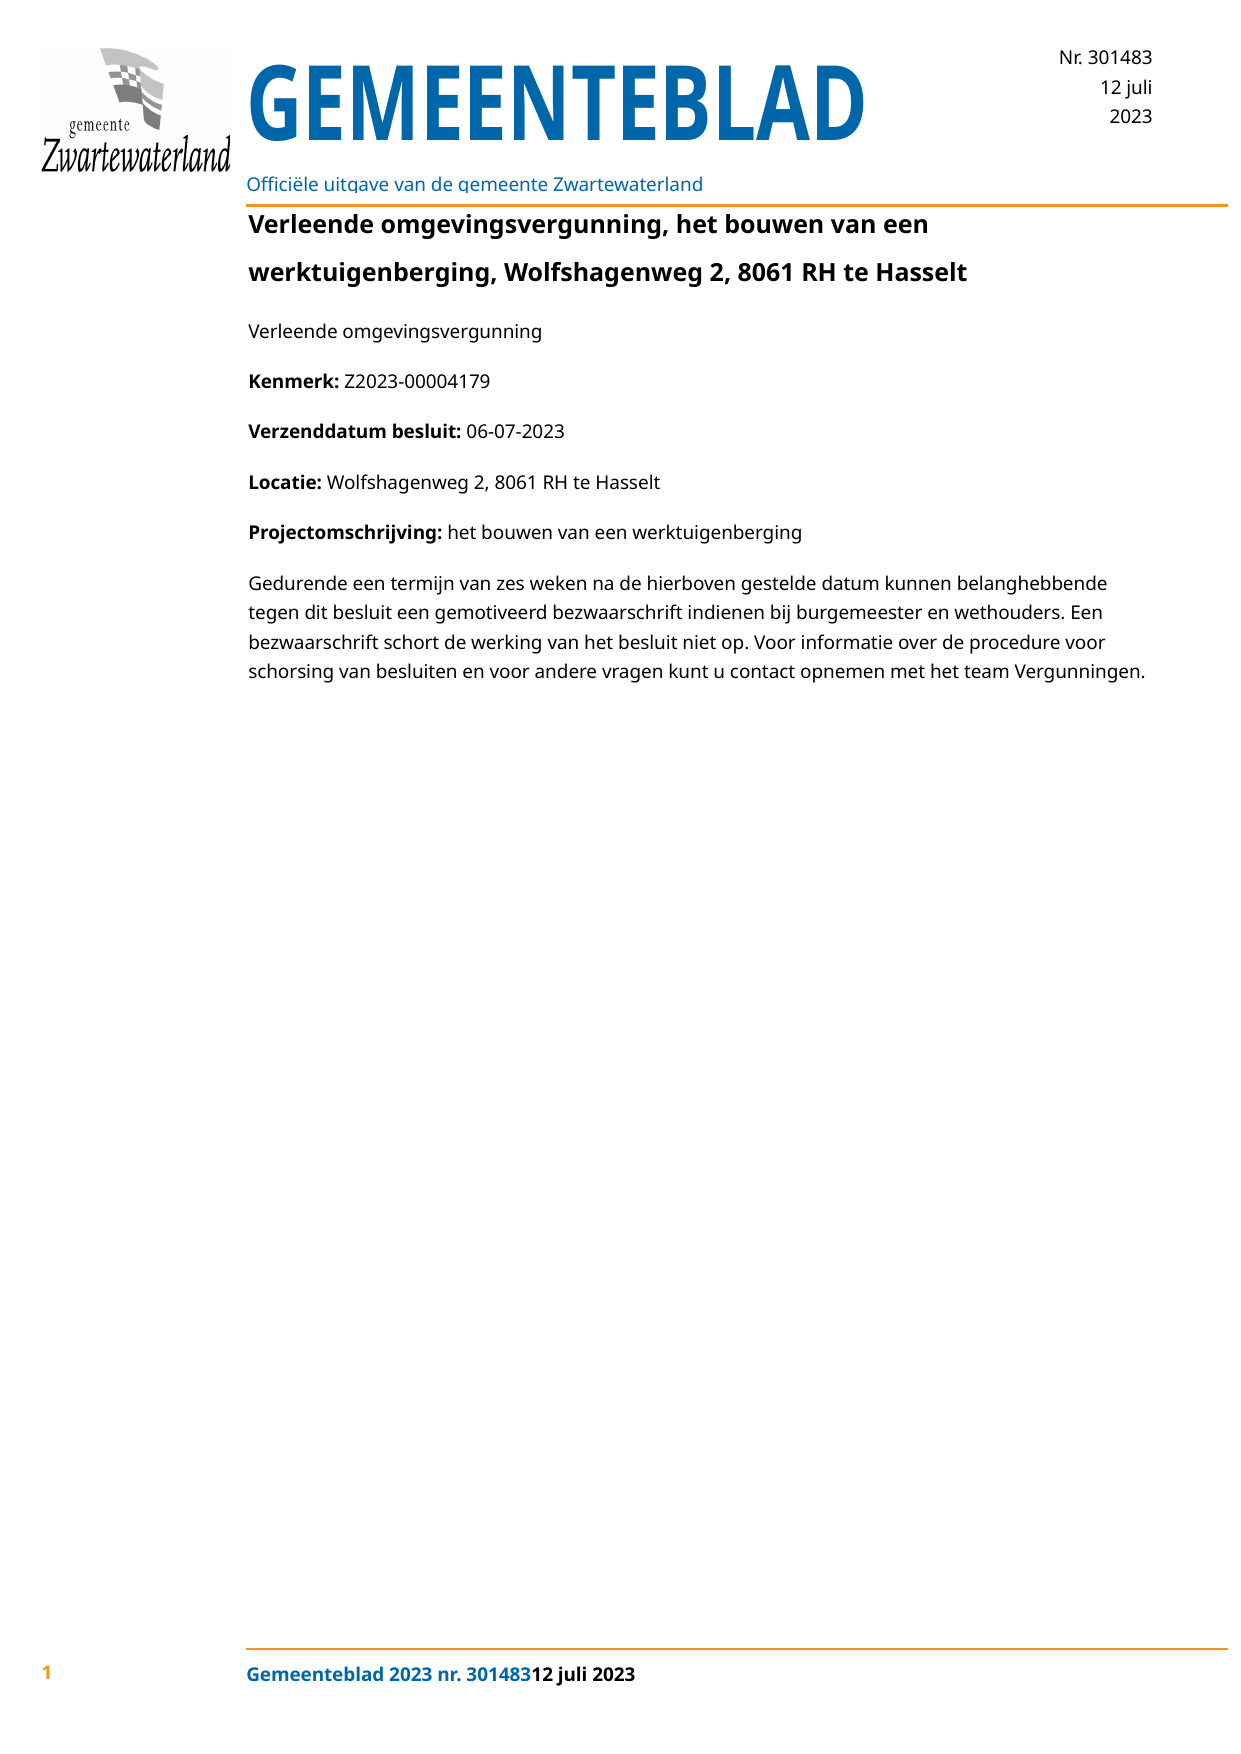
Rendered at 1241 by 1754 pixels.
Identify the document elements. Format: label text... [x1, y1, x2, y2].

text Kenmerk: Z2023-00004179 [248, 368, 1152, 394]
text Projectomschrijving: het bouwen van een werktuigenberging [248, 519, 1152, 545]
text Verleende omgevingsvergunning [248, 318, 1152, 344]
text Verleende omgevingsvergunning, het bouwen van een werktuigenberging, Wolfshagenweg 2, 8061 RH te Hasselt [248, 207, 1152, 288]
text Verzenddatum besluit: 06-07-2023 [248, 419, 1152, 444]
text Locatie: Wolfshagenweg 2, 8061 RH te Hasselt [248, 469, 1152, 495]
picture [41, 47, 231, 172]
text Gedurende een termijn van zes weken na de hierboven gestelde datum kunnen belanghebbende tegen dit besluit een gemotiveerd bezwaarschrift indienen bij burgemeester en wethouders. Een bezwaarschrift schort de werking van het besluit niet op. Voor informatie over de procedure voor schorsing van besluiten en voor andere vragen kunt u contact opnemen met het team Vergunningen. [248, 570, 1152, 684]
